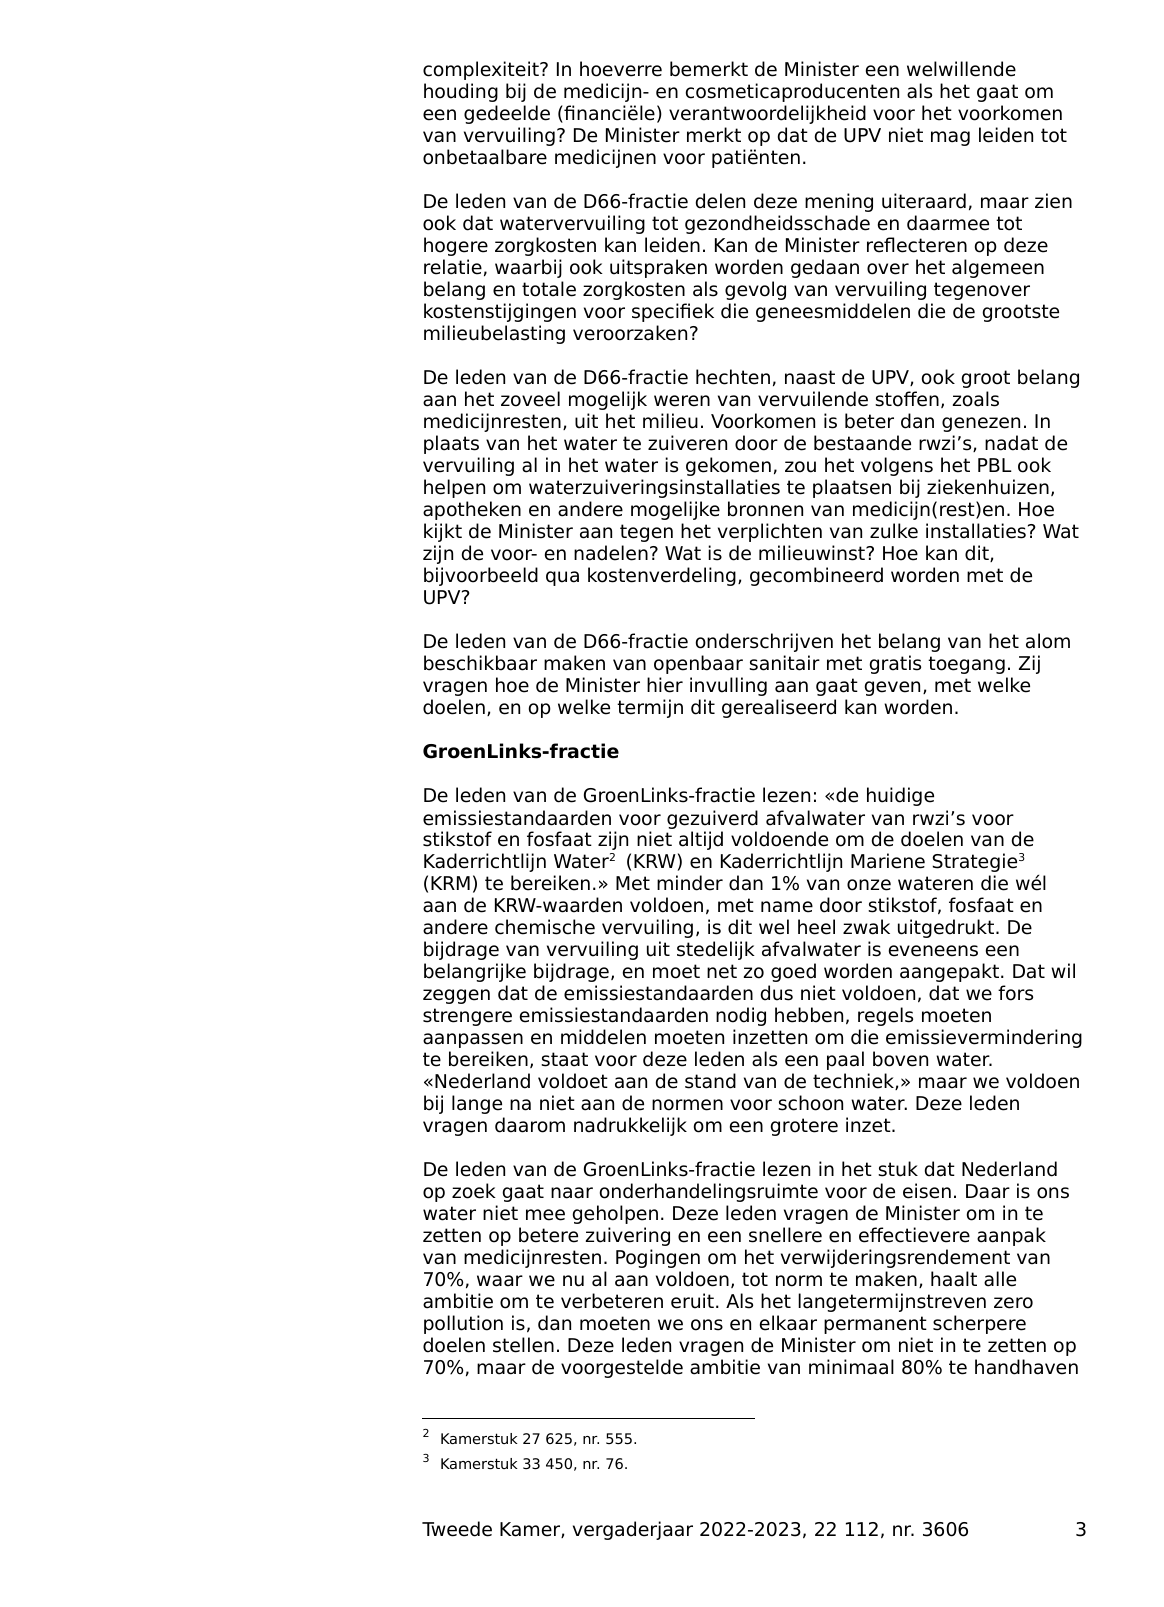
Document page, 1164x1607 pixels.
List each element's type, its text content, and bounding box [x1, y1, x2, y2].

text De leden van de D66-fractie delen deze mening uiteraard, maar zien ook dat watervervuiling tot gezondheidsschade en daarmee tot hogere zorgkosten kan leiden. Kan de Minister reflecteren op deze relatie, waarbij ook uitspraken worden gedaan over het algemeen belang en totale zorgkosten als gevolg van vervuiling tegenover kostenstijgingen voor specifiek die geneesmiddelen die de grootste milieubelasting veroorzaken? [422, 191, 1087, 345]
text De leden van de D66-fractie onderschrijven het belang van het alom beschikbaar maken van openbaar sanitair met gratis toegang. Zij vragen hoe de Minister hier invulling aan gaat geven, met welke doelen, en op welke termijn dit gerealiseerd kan worden. [422, 631, 1087, 719]
subtitle GroenLinks-fractie [422, 741, 1087, 763]
text Kamerstuk 33 450, nr. 76. [422, 1452, 1087, 1474]
text Kamerstuk 27 625, nr. 555. [422, 1427, 1087, 1449]
text De leden van de D66-fractie hechten, naast de UPV, ook groot belang aan het zoveel mogelijk weren van vervuilende stoffen, zoals medicijnresten, uit het milieu. Voorkomen is beter dan genezen. In plaats van het water te zuiveren door de bestaande rwzi’s, nadat de vervuiling al in het water is gekomen, zou het volgens het PBL ook helpen om waterzuiveringsinstallaties te plaatsen bij ziekenhuizen, apotheken en andere mogelijke bronnen van medicijn(rest)en. Hoe kijkt de Minister aan tegen het verplichten van zulke installaties? Wat zijn de voor- en nadelen? Wat is de milieuwinst? Hoe kan dit, bijvoorbeeld qua kostenverdeling, gecombineerd worden met de UPV? [422, 367, 1087, 609]
text De leden van de GroenLinks-fractie lezen in het stuk dat Nederland op zoek gaat naar onderhandelingsruimte voor de eisen. Daar is ons water niet mee geholpen. Deze leden vragen de Minister om in te zetten op betere zuivering en een snellere en effectievere aanpak van medicijnresten. Pogingen om het verwijderingsrendement van 70%, waar we nu al aan voldoen, tot norm te maken, haalt alle ambitie om te verbeteren eruit. Als het langetermijnstreven zero pollution is, dan moeten we ons en elkaar permanent scherpere doelen stellen. Deze leden vragen de Minister om niet in te zetten op 70%, maar de voorgestelde ambitie van minimaal 80% te handhaven [422, 1159, 1087, 1379]
text complexiteit? In hoeverre bemerkt de Minister een welwillende houding bij de medicijn- en cosmeticaproducenten als het gaat om een gedeelde (financiële) verantwoordelijkheid voor het voorkomen van vervuiling? De Minister merkt op dat de UPV niet mag leiden tot onbetaalbare medicijnen voor patiënten. [422, 59, 1087, 169]
text De leden van de GroenLinks-fractie lezen: «de huidige emissiestandaarden voor gezuiverd afvalwater van rwzi’s voor stikstof en fosfaat zijn niet altijd voldoende om de doelen van de Kaderrichtlijn Water (KRW) en Kaderrichtlijn Mariene Strategie (KRM) te bereiken.» Met minder dan 1% van onze wateren die wél aan de KRW-waarden voldoen, met name door stikstof, fosfaat en andere chemische vervuiling, is dit wel heel zwak uitgedrukt. De bijdrage van vervuiling uit stedelijk afvalwater is eveneens een belangrijke bijdrage, en moet net zo goed worden aangepakt. Dat wil zeggen dat de emissiestandaarden dus niet voldoen, dat we fors strengere emissiestandaarden nodig hebben, regels moeten aanpassen en middelen moeten inzetten om die emissievermindering te bereiken, staat voor deze leden als een paal boven water. «Nederland voldoet aan de stand van de techniek,» maar we voldoen bij lange na niet aan de normen voor schoon water. Deze leden vragen daarom nadrukkelijk om een grotere inzet. [422, 785, 1087, 1137]
